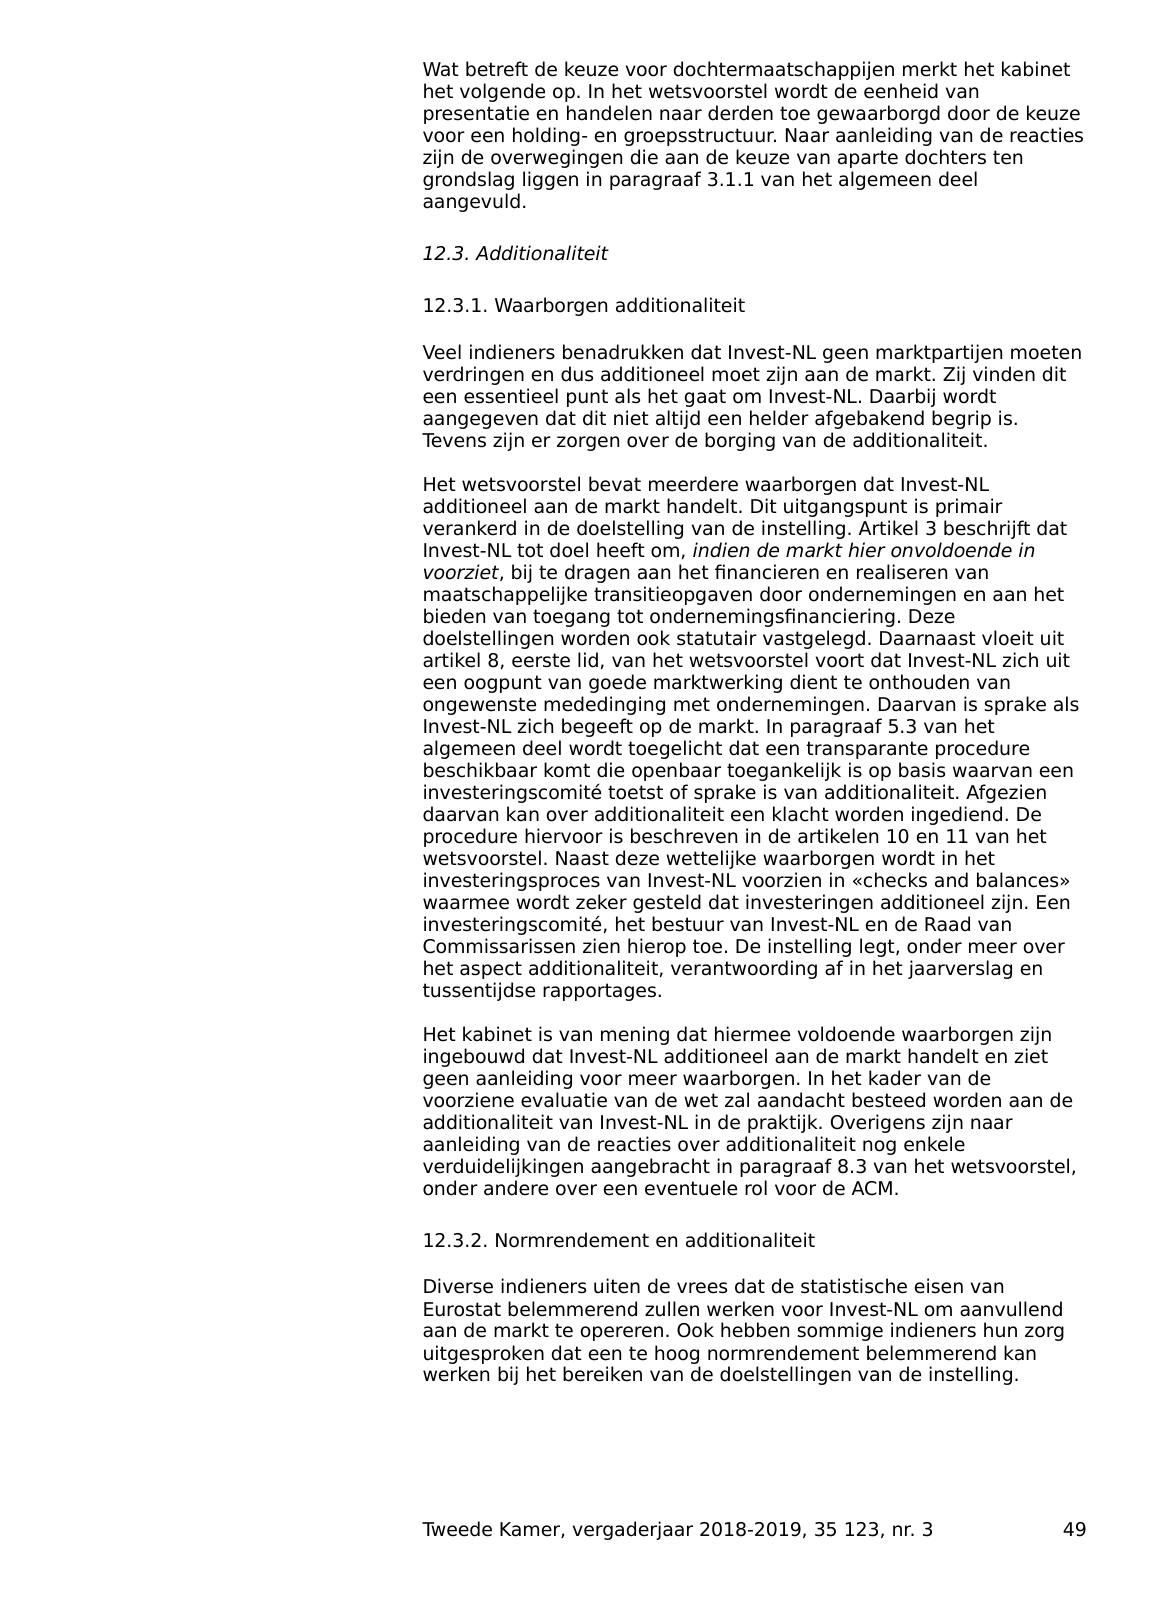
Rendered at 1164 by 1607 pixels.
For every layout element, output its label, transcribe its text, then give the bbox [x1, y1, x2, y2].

text Wat betreft de keuze voor dochtermaatschappijen merkt het kabinet het volgende op. In het wetsvoorstel wordt de eenheid van presentatie en handelen naar derden toe gewaarborgd door de keuze voor een holding- en groepsstructuur. Naar aanleiding van de reacties zijn de overwegingen die aan de keuze van aparte dochters ten grondslag liggen in paragraaf 3.1.1 van het algemeen deel aangevuld. [422, 59, 1087, 213]
text Diverse indieners uiten de vrees dat de statistische eisen van Eurostat belemmerend zullen werken voor Invest-NL om aanvullend aan de markt te opereren. Ook hebben sommige indieners hun zorg uitgesproken dat een te hoog normrendement belemmerend kan werken bij het bereiken van de doelstellingen van de instelling. [422, 1276, 1087, 1386]
subtitle 12.3.2. Normrendement en additionaliteit [422, 1229, 1087, 1251]
subtitle 12.3. Additionaliteit [422, 243, 1087, 265]
text Het kabinet is van mening dat hiermee voldoende waarborgen zijn ingebouwd dat Invest-NL additioneel aan de markt handelt en ziet geen aanleiding voor meer waarborgen. In het kader van de voorziene evaluatie van de wet zal aandacht besteed worden aan de additionaliteit van Invest-NL in de praktijk. Overigens zijn naar aanleiding van de reacties over additionaliteit nog enkele verduidelijkingen aangebracht in paragraaf 8.3 van het wetsvoorstel, onder andere over een eventuele rol voor de ACM. [422, 1024, 1087, 1199]
text Het wetsvoorstel bevat meerdere waarborgen dat Invest-NL additioneel aan de markt handelt. Dit uitgangspunt is primair verankerd in de doelstelling van de instelling. Artikel 3 beschrijft dat Invest-NL tot doel heeft om, indien de markt hier onvoldoende in voorziet, bij te dragen aan het financieren en realiseren van maatschappelijke transitieopgaven door ondernemingen en aan het bieden van toegang tot ondernemingsfinanciering. Deze doelstellingen worden ook statutair vastgelegd. Daarnaast vloeit uit artikel 8, eerste lid, van het wetsvoorstel voort dat Invest-NL zich uit een oogpunt van goede marktwerking dient te onthouden van ongewenste mededinging met ondernemingen. Daarvan is sprake als Invest-NL zich begeeft op de markt. In paragraaf 5.3 van het algemeen deel wordt toegelicht dat een transparante procedure beschikbaar komt die openbaar toegankelijk is op basis waarvan een investeringscomité toetst of sprake is van additionaliteit. Afgezien daarvan kan over additionaliteit een klacht worden ingediend. De procedure hiervoor is beschreven in de artikelen 10 en 11 van het wetsvoorstel. Naast deze wettelijke waarborgen wordt in het investeringsproces van Invest-NL voorzien in «checks and balances» waarmee wordt zeker gesteld dat investeringen additioneel zijn. Een investeringscomité, het bestuur van Invest-NL en de Raad van Commissarissen zien hierop toe. De instelling legt, onder meer over het aspect additionaliteit, verantwoording af in het jaarverslag en tussentijdse rapportages. [422, 474, 1087, 1001]
subtitle 12.3.1. Waarborgen additionaliteit [422, 295, 1087, 317]
text Veel indieners benadrukken dat Invest-NL geen marktpartijen moeten verdringen en dus additioneel moet zijn aan de markt. Zij vinden dit een essentieel punt als het gaat om Invest-NL. Daarbij wordt aangegeven dat dit niet altijd een helder afgebakend begrip is. Tevens zijn er zorgen over de borging van de additionaliteit. [422, 342, 1087, 452]
